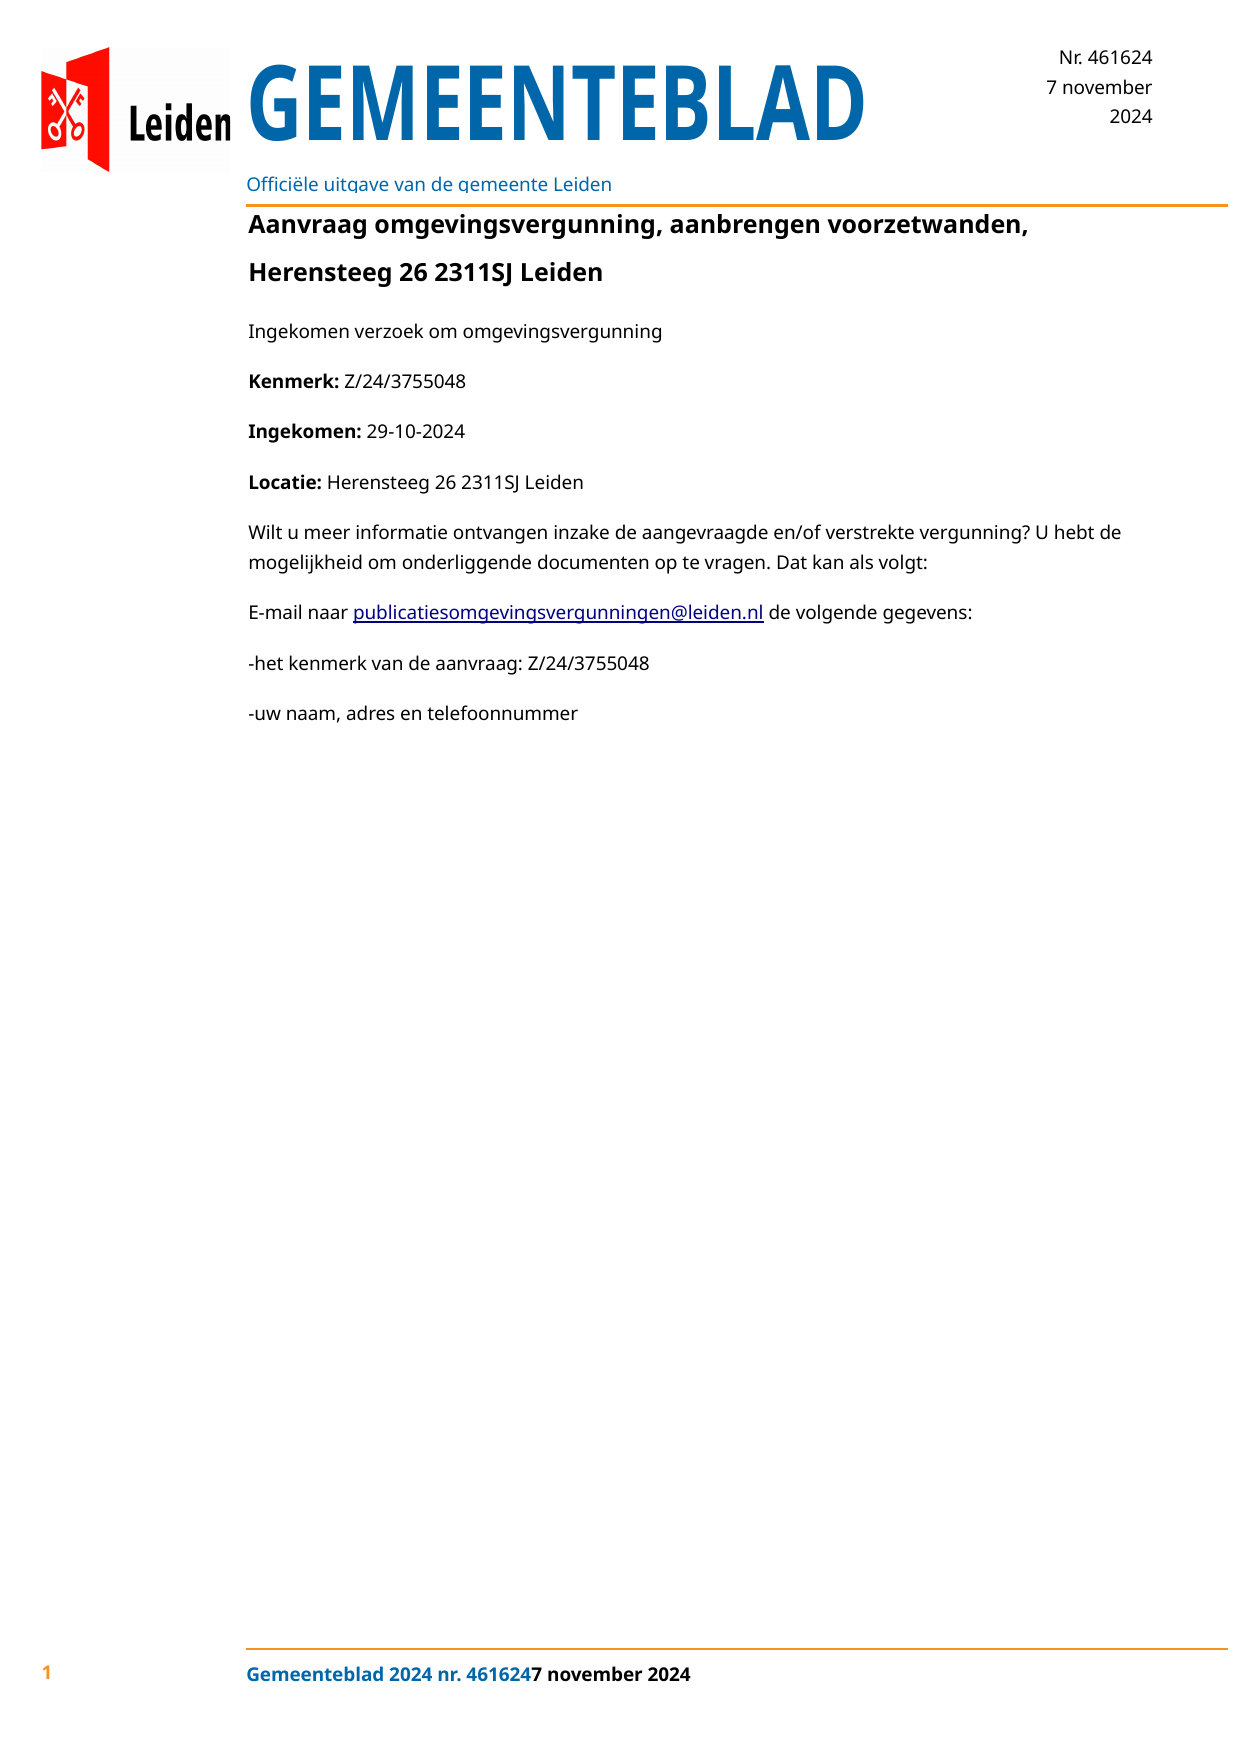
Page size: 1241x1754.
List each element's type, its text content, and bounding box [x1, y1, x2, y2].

text Ingekomen: 29-10-2024 [248, 419, 1152, 444]
picture [41, 47, 231, 172]
text Locatie: Herensteeg 26 2311SJ Leiden [248, 469, 1152, 495]
text Ingekomen verzoek om omgevingsvergunning [248, 318, 1152, 344]
text E-mail naar publicatiesomgevingsvergunningen@leiden.nl de volgende gegevens: [248, 599, 1152, 625]
text Wilt u meer informatie ontvangen inzake de aangevraagde en/of verstrekte vergunning? U hebt de mogelijkheid om onderliggende documenten op te vragen. Dat kan als volgt: [248, 519, 1152, 575]
text Kenmerk: Z/24/3755048 [248, 368, 1152, 394]
text -uw naam, adres en telefoonnummer [248, 700, 1152, 726]
text -het kenmerk van de aanvraag: Z/24/3755048 [248, 650, 1152, 676]
text Aanvraag omgevingsvergunning, aanbrengen voorzetwanden, Herensteeg 26 2311SJ Leiden [248, 207, 1152, 288]
